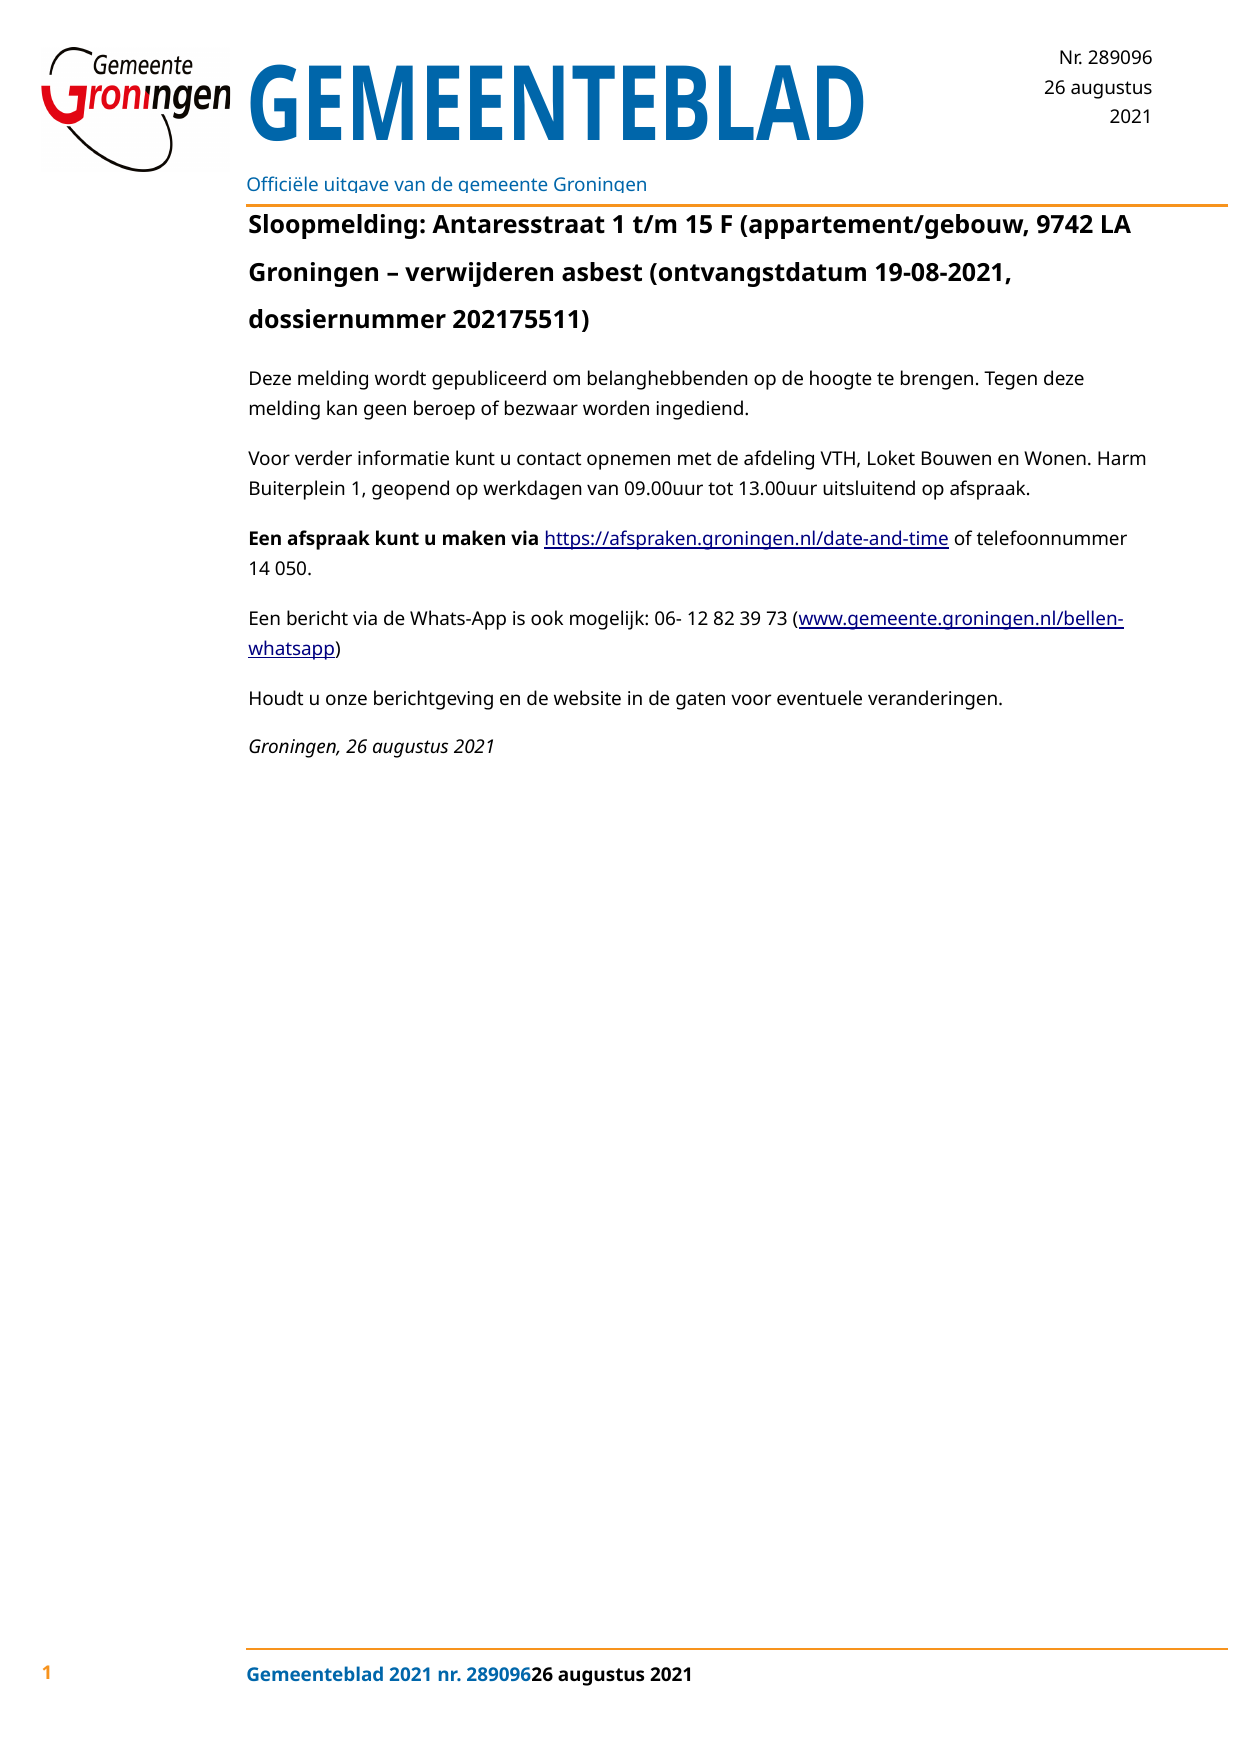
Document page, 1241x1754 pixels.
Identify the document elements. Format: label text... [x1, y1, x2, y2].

text Een bericht via de Whats-App is ook mogelijk: 06- 12 82 39 73 (www.gemeente.groningen.nl/bellen-whatsapp) [248, 606, 1152, 661]
text Houdt u onze berichtgeving en de website in de gaten voor eventuele veranderingen. [248, 686, 1152, 711]
picture [41, 47, 231, 172]
text Deze melding wordt gepubliceerd om belanghebbenden op de hoogte te brengen. Tegen deze melding kan geen beroep of bezwaar worden ingediend. [248, 366, 1152, 421]
text Een afspraak kunt u maken via https://afspraken.groningen.nl/date-and-time of telefoonnummer 14 050. [248, 526, 1152, 581]
text Groningen, 26 augustus 2021 [248, 733, 1152, 759]
text Sloopmelding: Antaresstraat 1 t/m 15 F (appartement/gebouw, 9742 LA Groningen – verwijderen asbest (ontvangstdatum 19-08-2021, dossiernummer 202175511) [248, 207, 1152, 336]
text Voor verder informatie kunt u contact opnemen met de afdeling VTH, Loket Bouwen en Wonen. Harm Buiterplein 1, geopend op werkdagen van 09.00uur tot 13.00uur uitsluitend op afspraak. [248, 446, 1152, 501]
